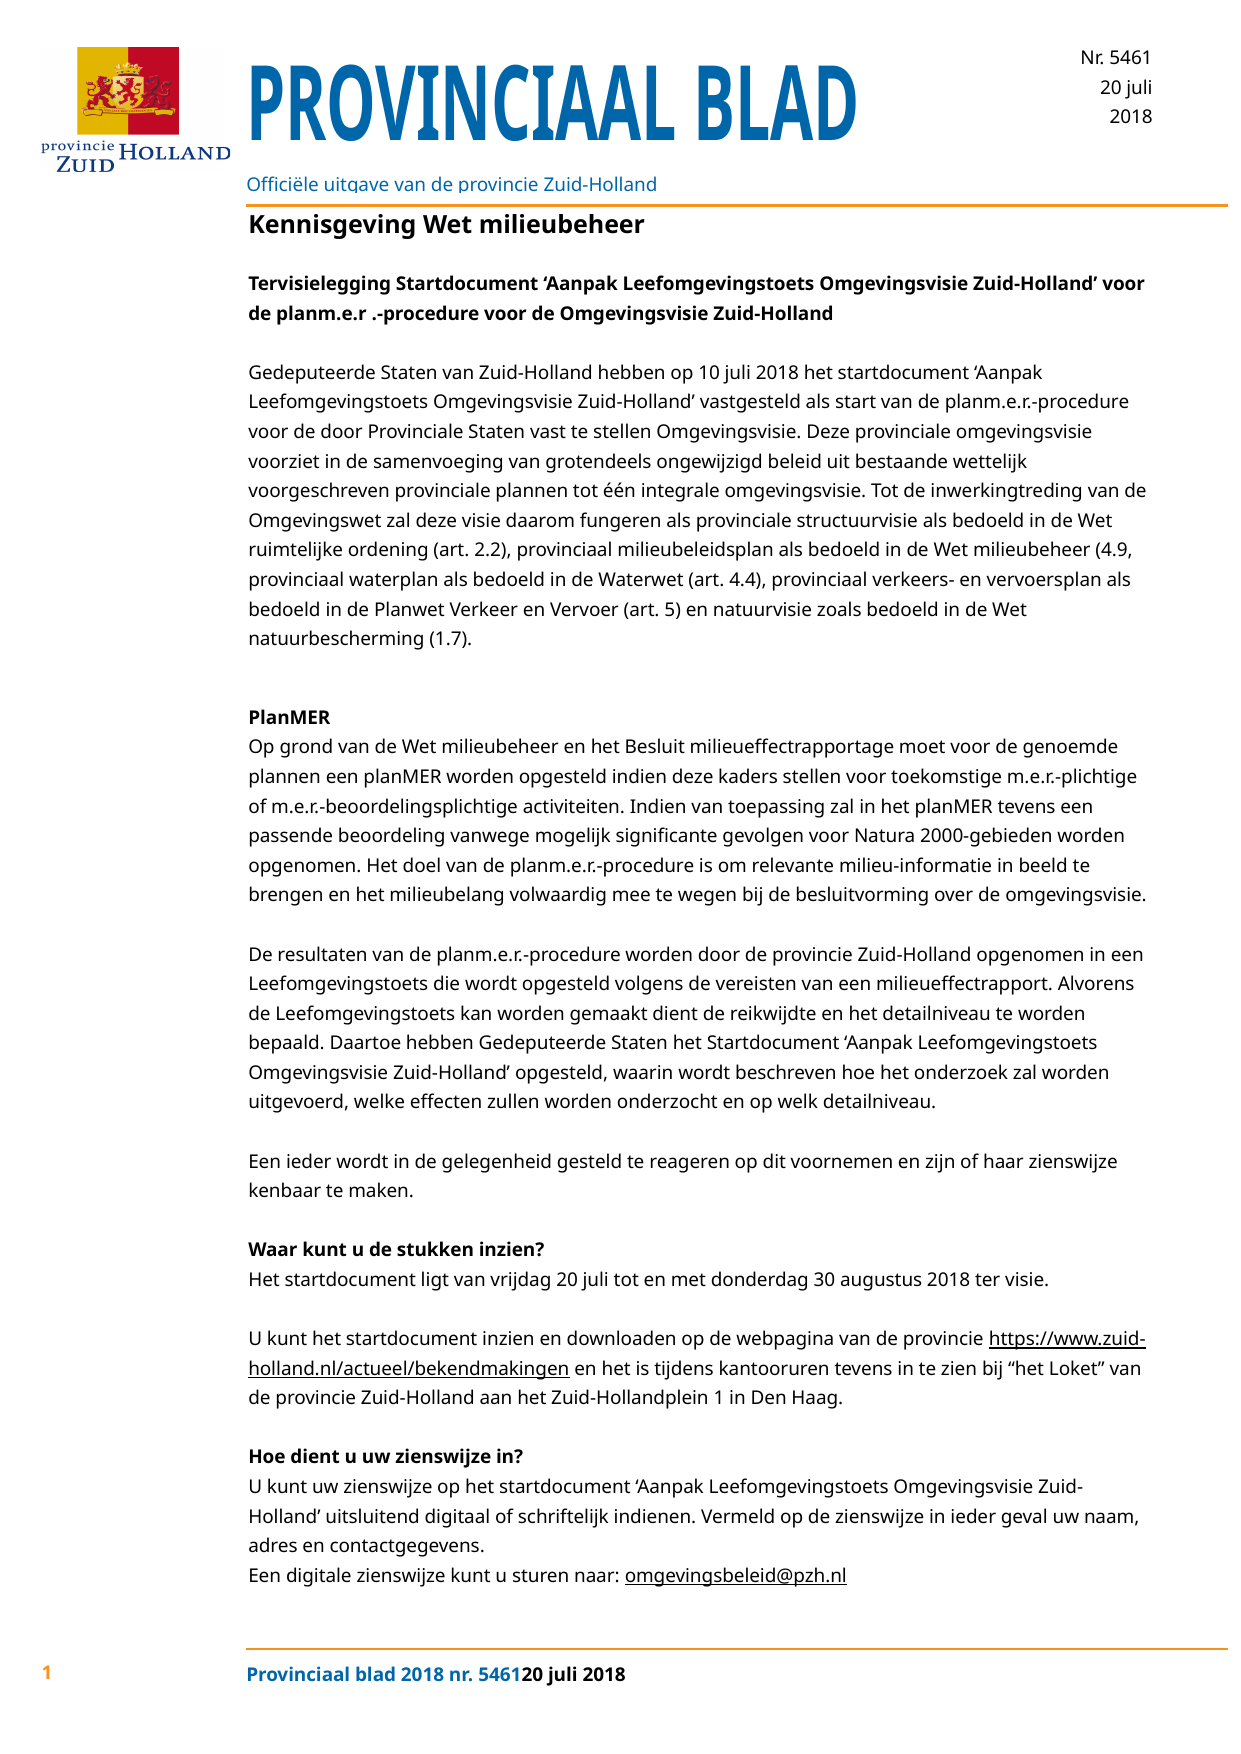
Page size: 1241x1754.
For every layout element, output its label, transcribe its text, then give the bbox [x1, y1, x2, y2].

text Hoe dient u uw zienswijze in? [248, 1444, 1152, 1469]
text Kennisgeving Wet milieubeheer [248, 207, 1152, 241]
text Op grond van de Wet milieubeheer en het Besluit milieueffectrapportage moet voor de genoemde plannen een planMER worden opgesteld indien deze kaders stellen voor toekomstige m.e.r.-plichtige of m.e.r.-beoordelingsplichtige activiteiten. Indien van toepassing zal in het planMER tevens een passende beoordeling vanwege mogelijk significante gevolgen voor Natura 2000-gebieden worden opgenomen. Het doel van de planm.e.r.-procedure is om relevante milieu-informatie in beeld te brengen en het milieubelang volwaardig mee te wegen bij de besluitvorming over de omgevingsvisie. [248, 734, 1152, 907]
text Waar kunt u de stukken inzien? [248, 1237, 1152, 1262]
text Tervisielegging Startdocument ‘Aanpak Leefomgevingstoets Omgevingsvisie Zuid-Holland’ voor de planm.e.r .-procedure voor de Omgevingsvisie Zuid-Holland [248, 270, 1152, 326]
picture [41, 47, 231, 172]
text U kunt het startdocument inzien en downloaden op de webpagina van de provincie https://www.zuid-holland.nl/actueel/bekendmakingen en het is tijdens kantooruren tevens in te zien bij “het Loket” van de provincie Zuid-Holland aan het Zuid-Hollandplein 1 in Den Haag. [248, 1325, 1152, 1410]
text Het startdocument ligt van vrijdag 20 juli tot en met donderdag 30 augustus 2018 ter visie. [248, 1266, 1152, 1292]
text Een ieder wordt in de gelegenheid gesteld te reageren op dit voornemen en zijn of haar zienswijze kenbaar te maken. [248, 1148, 1152, 1203]
text De resultaten van de planm.e.r.-procedure worden door de provincie Zuid-Holland opgenomen in een Leefomgevingstoets die wordt opgesteld volgens de vereisten van een milieueffectrapport. Alvorens de Leefomgevingstoets kan worden gemaakt dient de reikwijdte en het detailniveau te worden bepaald. Daartoe hebben Gedeputeerde Staten het Startdocument ‘Aanpak Leefomgevingstoets Omgevingsvisie Zuid-Holland’ opgesteld, waarin wordt beschreven hoe het onderzoek zal worden uitgevoerd, welke effecten zullen worden onderzocht en op welk detailniveau. [248, 941, 1152, 1114]
text Gedeputeerde Staten van Zuid-Holland hebben op 10 juli 2018 het startdocument ‘Aanpak Leefomgevingstoets Omgevingsvisie Zuid-Holland’ vastgesteld als start van de planm.e.r.-procedure voor de door Provinciale Staten vast te stellen Omgevingsvisie. Deze provinciale omgevingsvisie voorziet in de samenvoeging van grotendeels ongewijzigd beleid uit bestaande wettelijk voorgeschreven provinciale plannen tot één integrale omgevingsvisie. Tot de inwerkingtreding van de Omgevingswet zal deze visie daarom fungeren als provinciale structuurvisie als bedoeld in de Wet ruimtelijke ordening (art. 2.2), provinciaal milieubeleidsplan als bedoeld in de Wet milieubeheer (4.9, provinciaal waterplan als bedoeld in de Waterwet (art. 4.4), provinciaal verkeers- en vervoersplan als bedoeld in de Planwet Verkeer en Vervoer (art. 5) en natuurvisie zoals bedoeld in de Wet natuurbescherming (1.7). [248, 359, 1152, 651]
text PlanMER [248, 704, 1152, 730]
text Een digitale zienswijze kunt u sturen naar: omgevingsbeleid@pzh.nl [248, 1562, 1152, 1588]
text U kunt uw zienswijze op het startdocument ‘Aanpak Leefomgevingstoets Omgevingsvisie Zuid-Holland’ uitsluitend digitaal of schriftelijk indienen. Vermeld op de zienswijze in ieder geval uw naam, adres en contactgegevens. [248, 1473, 1152, 1558]
